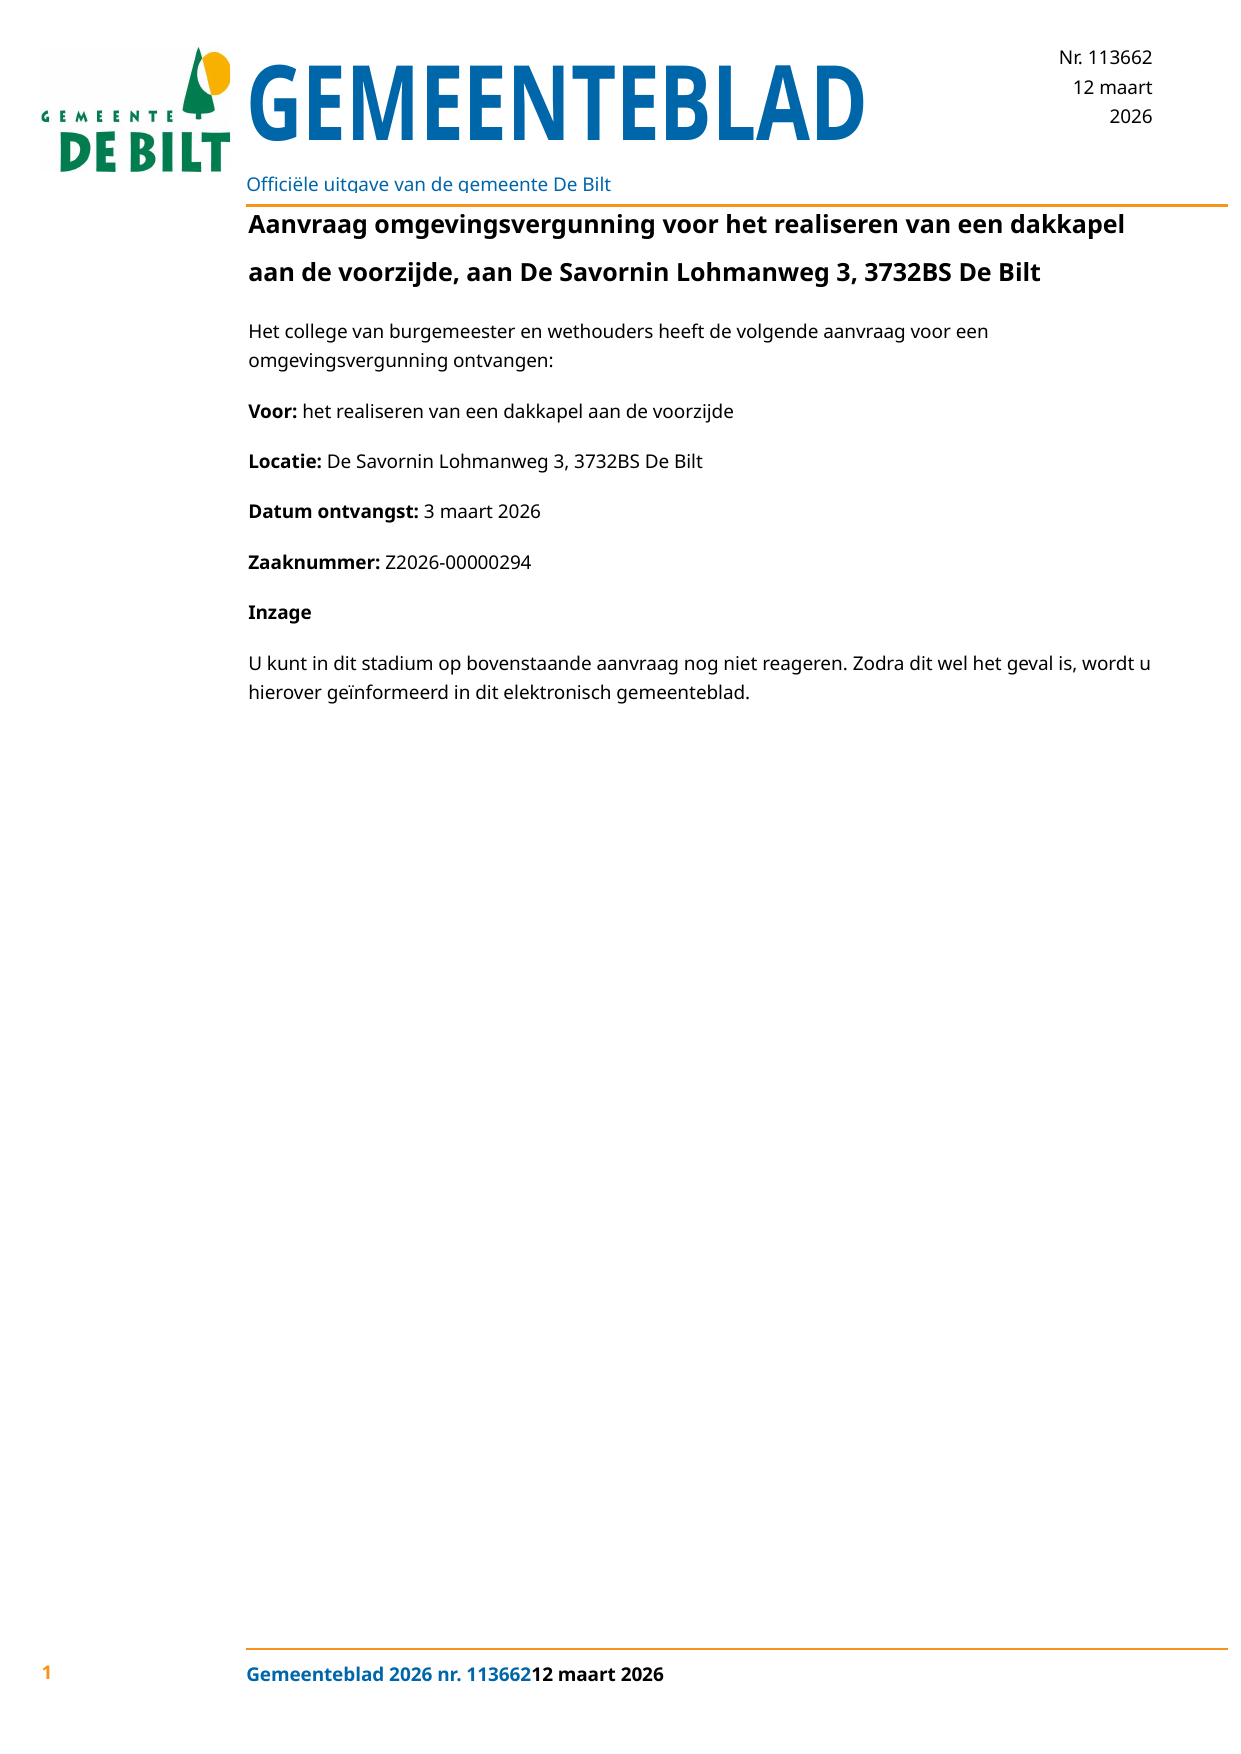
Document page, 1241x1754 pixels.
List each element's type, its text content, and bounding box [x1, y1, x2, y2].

text Inzage [248, 599, 1152, 625]
text Het college van burgemeester en wethouders heeft de volgende aanvraag voor een omgevingsvergunning ontvangen: [248, 318, 1152, 373]
text Zaaknummer: Z2026-00000294 [248, 549, 1152, 575]
text Voor: het realiseren van een dakkapel aan de voorzijde [248, 398, 1152, 424]
text U kunt in dit stadium op bovenstaande aanvraag nog niet reageren. Zodra dit wel het geval is, wordt u hierover geïnformeerd in dit elektronisch gemeenteblad. [248, 650, 1152, 705]
text Datum ontvangst: 3 maart 2026 [248, 499, 1152, 524]
text Aanvraag omgevingsvergunning voor het realiseren van een dakkapel aan de voorzijde, aan De Savornin Lohmanweg 3, 3732BS De Bilt [248, 207, 1152, 288]
picture [41, 47, 231, 172]
text Locatie: De Savornin Lohmanweg 3, 3732BS De Bilt [248, 448, 1152, 474]
